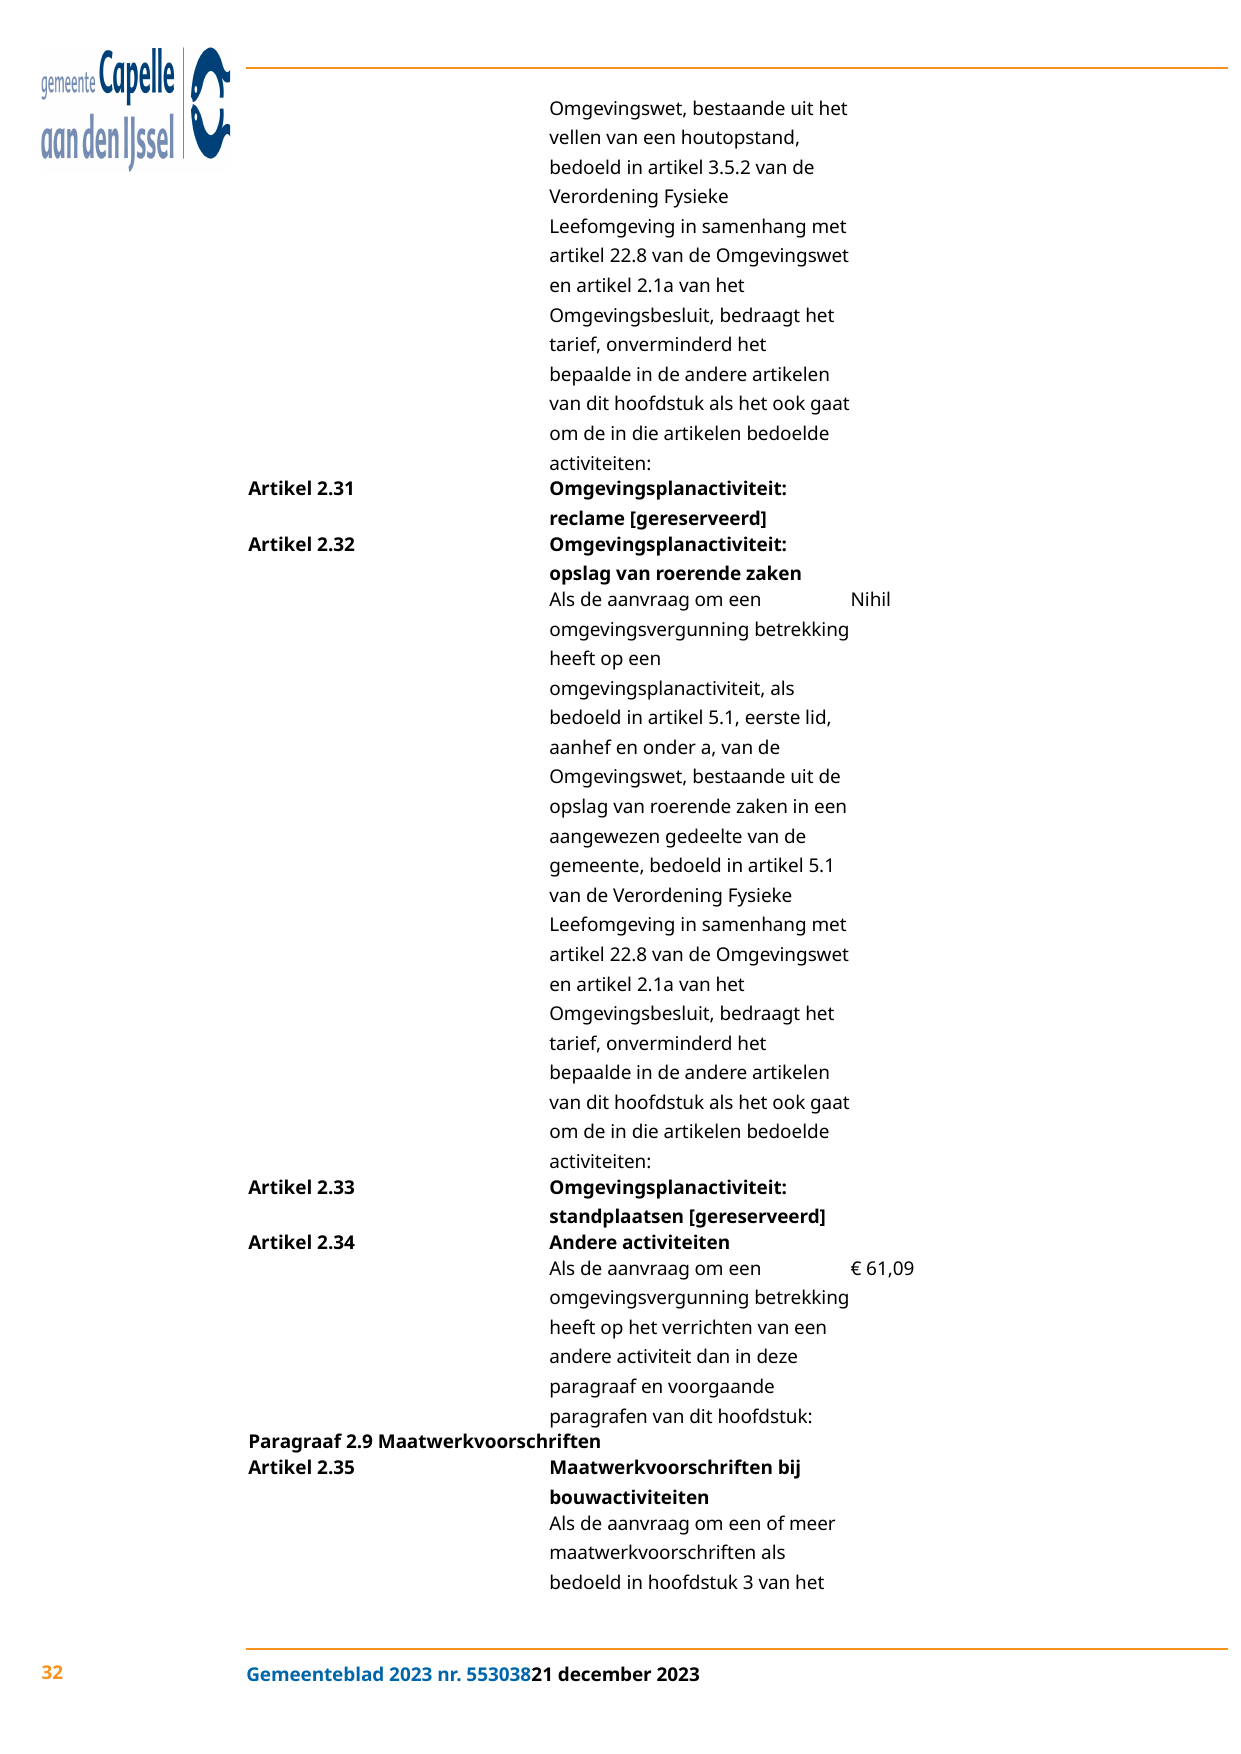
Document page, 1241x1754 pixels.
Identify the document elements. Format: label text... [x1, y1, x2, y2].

table_cell Artikel 2.33 [248, 1174, 549, 1229]
table_cell [248, 95, 549, 476]
table_cell [850, 1229, 1152, 1255]
table_cell Maatwerkvoorschriften bij bouwactiviteiten [549, 1454, 850, 1510]
table_cell [850, 95, 1152, 476]
table_cell Paragraaf 2.9 Maatwerkvoorschriften [248, 1429, 1152, 1454]
table_cell Als de aanvraag om een of meer maatwerkvoorschriften als bedoeld in hoofdstuk 3 van het [549, 1510, 850, 1594]
table_cell Omgevingsplanactiviteit: reclame [gereserveerd] [549, 476, 850, 531]
table_cell [850, 1454, 1152, 1510]
picture [41, 47, 231, 172]
table_cell Als de aanvraag om een omgevingsvergunning betrekking heeft op een omgevingsplanactiviteit, als bedoeld in artikel 5.1, eerste lid, aanhef en onder a, van de Omgevingswet, bestaande uit de opslag van roerende zaken in een aangewezen gedeelte van de gemeente, bedoeld in artikel 5.1 van de Verordening Fysieke Leefomgeving in samenhang met artikel 22.8 van de Omgevingswet en artikel 2.1a van het Omgevingsbesluit, bedraagt het tarief, onverminderd het bepaalde in de andere artikelen van dit hoofdstuk als het ook gaat om de in die artikelen bedoelde activiteiten: [549, 586, 850, 1174]
table_cell Andere activiteiten [549, 1229, 850, 1255]
table_cell Artikel 2.32 [248, 531, 549, 586]
table_cell Omgevingswet, bestaande uit het vellen van een houtopstand, bedoeld in artikel 3.5.2 van de Verordening Fysieke Leefomgeving in samenhang met artikel 22.8 van de Omgevingswet en artikel 2.1a van het Omgevingsbesluit, bedraagt het tarief, onverminderd het bepaalde in de andere artikelen van dit hoofdstuk als het ook gaat om de in die artikelen bedoelde activiteiten: [549, 95, 850, 476]
table_cell Nihil [850, 586, 1152, 1174]
table_cell Omgevingsplanactiviteit: standplaatsen [gereserveerd] [549, 1174, 850, 1229]
table_cell Omgevingsplanactiviteit: opslag van roerende zaken [549, 531, 850, 586]
table_cell Artikel 2.34 [248, 1229, 549, 1255]
table_cell [850, 476, 1152, 531]
table_cell Als de aanvraag om een omgevingsvergunning betrekking heeft op het verrichten van een andere activiteit dan in deze paragraaf en voorgaande paragrafen van dit hoofdstuk: [549, 1255, 850, 1429]
table_cell Artikel 2.31 [248, 476, 549, 531]
table_cell [248, 1255, 549, 1429]
table_cell [248, 1510, 549, 1594]
table_cell [850, 1174, 1152, 1229]
table_cell [248, 586, 549, 1174]
table_cell Artikel 2.35 [248, 1454, 549, 1510]
table_cell [850, 1510, 1152, 1594]
table_cell [850, 531, 1152, 586]
table_cell € 61,09 [850, 1255, 1152, 1429]
